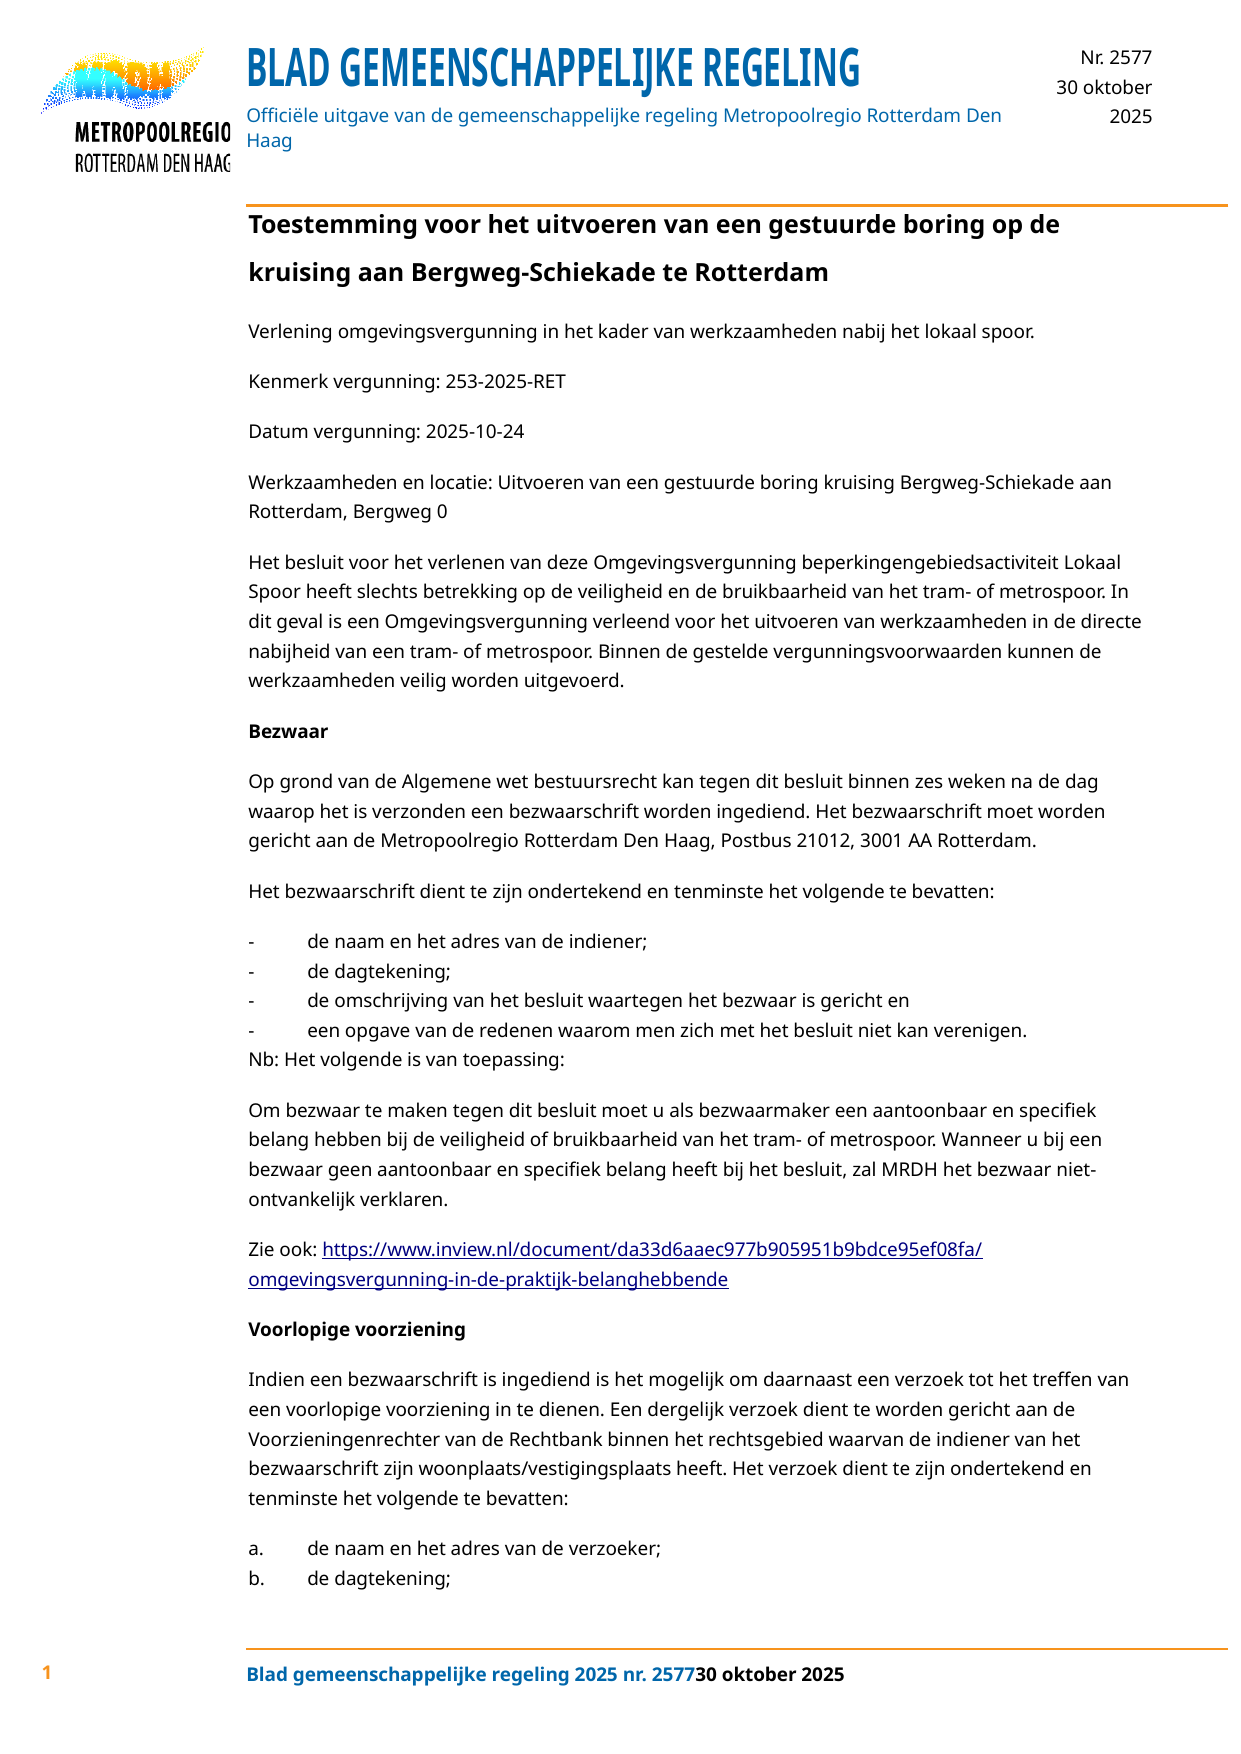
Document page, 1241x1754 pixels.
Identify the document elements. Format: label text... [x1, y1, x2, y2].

list de naam en het adres van de verzoeker; [248, 1535, 1152, 1561]
text Indien een bezwaarschrift is ingediend is het mogelijk om daarnaast een verzoek tot het treffen van een voorlopige voorziening in te dienen. Een dergelijk verzoek dient te worden gericht aan de Voorzieningenrechter van de Rechtbank binnen het rechtsgebied waarvan de indiener van het bezwaarschrift zijn woonplaats/vestigingsplaats heeft. Het verzoek dient te zijn ondertekend en tenminste het volgende te bevatten: [248, 1367, 1152, 1511]
text Nb: Het volgende is van toepassing: [248, 1047, 1152, 1072]
text Toestemming voor het uitvoeren van een gestuurde boring op de kruising aan Bergweg-Schiekade te Rotterdam [248, 207, 1152, 288]
text Het bezwaarschrift dient te zijn ondertekend en tenminste het volgende te bevatten: [248, 878, 1152, 904]
text Verlening omgevingsvergunning in het kader van werkzaamheden nabij het lokaal spoor. [248, 318, 1152, 344]
text Werkzaamheden en locatie: Uitvoeren van een gestuurde boring kruising Bergweg-Schiekade aan Rotterdam, Bergweg 0 [248, 469, 1152, 524]
text Kenmerk vergunning: 253-2025-RET [248, 368, 1152, 394]
text Om bezwaar te maken tegen dit besluit moet u als bezwaarmaker een aantoonbaar en specifiek belang hebben bij de veiligheid of bruikbaarheid van het tram- of metrospoor. Wanneer u bij een bezwaar geen aantoonbaar en specifiek belang heeft bij het besluit, zal MRDH het bezwaar niet-ontvankelijk verklaren. [248, 1097, 1152, 1212]
picture [41, 47, 231, 172]
text Datum vergunning: 2025-10-24 [248, 419, 1152, 444]
list de naam en het adres van de indiener; [248, 928, 1152, 954]
text Op grond van de Algemene wet bestuursrecht kan tegen dit besluit binnen zes weken na de dag waarop het is verzonden een bezwaarschrift worden ingediend. Het bezwaarschrift moet worden gericht aan de Metropoolregio Rotterdam Den Haag, Postbus 21012, 3001 AA Rotterdam. [248, 768, 1152, 853]
text Bezwaar [248, 718, 1152, 744]
text Voorlopige voorziening [248, 1316, 1152, 1342]
list de dagtekening; [248, 1565, 1152, 1591]
text Zie ook: https://www.inview.nl/document/da33d6aaec977b905951b9bdce95ef08fa/omgevingsvergunning-in-de-praktijk-belanghebbende [248, 1236, 1152, 1292]
list een opgave van de redenen waarom men zich met het besluit niet kan verenigen. [248, 1017, 1152, 1043]
list de omschrijving van het besluit waartegen het bezwaar is gericht en [248, 987, 1152, 1013]
text Het besluit voor het verlenen van deze Omgevingsvergunning beperkingengebiedsactiviteit Lokaal Spoor heeft slechts betrekking op de veiligheid en de bruikbaarheid van het tram- of metrospoor. In dit geval is een Omgevingsvergunning verleend voor het uitvoeren van werkzaamheden in de directe nabijheid van een tram- of metrospoor. Binnen de gestelde vergunningsvoorwaarden kunnen de werkzaamheden veilig worden uitgevoerd. [248, 549, 1152, 693]
list de dagtekening; [248, 958, 1152, 984]
